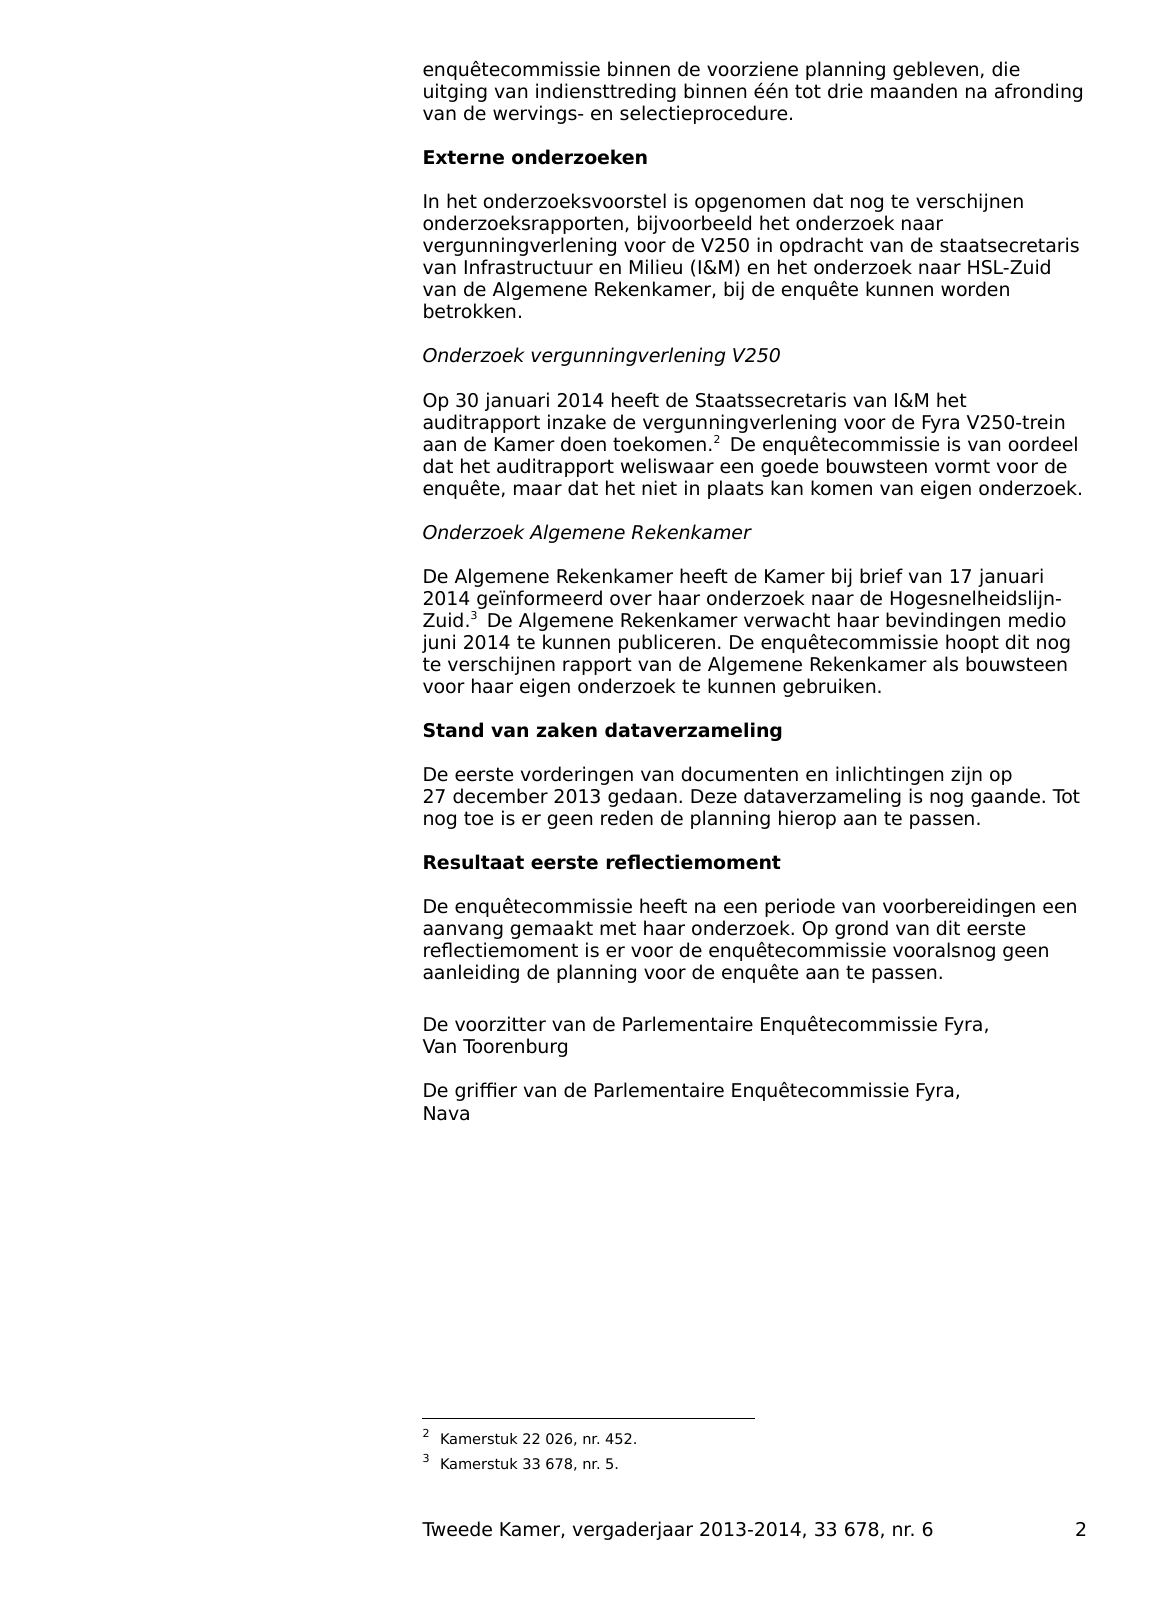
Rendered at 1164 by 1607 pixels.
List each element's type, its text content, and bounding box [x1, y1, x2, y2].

text De Algemene Rekenkamer heeft de Kamer bij brief van 17 januari 2014 geïnformeerd over haar onderzoek naar de Hogesnelheidslijn-Zuid. De Algemene Rekenkamer verwacht haar bevindingen medio juni 2014 te kunnen publiceren. De enquêtecommissie hoopt dit nog te verschijnen rapport van de Algemene Rekenkamer als bouwsteen voor haar eigen onderzoek te kunnen gebruiken. [422, 566, 1087, 698]
subtitle Stand van zaken dataverzameling [422, 720, 1087, 742]
text De enquêtecommissie heeft na een periode van voorbereidingen een aanvang gemaakt met haar onderzoek. Op grond van dit eerste reflectiemoment is er voor de enquêtecommissie vooralsnog geen aanleiding de planning voor de enquête aan te passen. [422, 896, 1087, 984]
text De voorzitter van de Parlementaire Enquêtecommissie Fyra, Van Toorenburg [422, 1014, 1087, 1058]
subtitle Onderzoek Algemene Rekenkamer [422, 522, 1087, 544]
text In het onderzoeksvoorstel is opgenomen dat nog te verschijnen onderzoeksrapporten, bijvoorbeeld het onderzoek naar vergunningverlening voor de V250 in opdracht van de staatsecretaris van Infrastructuur en Milieu (I&M) en het onderzoek naar HSL-Zuid van de Algemene Rekenkamer, bij de enquête kunnen worden betrokken. [422, 191, 1087, 323]
subtitle Externe onderzoeken [422, 147, 1087, 169]
subtitle Resultaat eerste reflectiemoment [422, 852, 1087, 874]
text De eerste vorderingen van documenten en inlichtingen zijn op 27 december 2013 gedaan. Deze dataverzameling is nog gaande. Tot nog toe is er geen reden de planning hierop aan te passen. [422, 764, 1087, 830]
text Kamerstuk 33 678, nr. 5. [422, 1452, 1087, 1474]
text De griffier van de Parlementaire Enquêtecommissie Fyra, Nava [422, 1080, 1087, 1124]
text Op 30 januari 2014 heeft de Staatssecretaris van I&M het auditrapport inzake de vergunningverlening voor de Fyra V250-trein aan de Kamer doen toekomen. De enquêtecommissie is van oordeel dat het auditrapport weliswaar een goede bouwsteen vormt voor de enquête, maar dat het niet in plaats kan komen van eigen onderzoek. [422, 389, 1087, 499]
text Kamerstuk 22 026, nr. 452. [422, 1427, 1087, 1449]
subtitle Onderzoek vergunningverlening V250 [422, 345, 1087, 367]
text enquêtecommissie binnen de voorziene planning gebleven, die uitging van indiensttreding binnen één tot drie maanden na afronding van de wervings- en selectieprocedure. [422, 59, 1087, 125]
